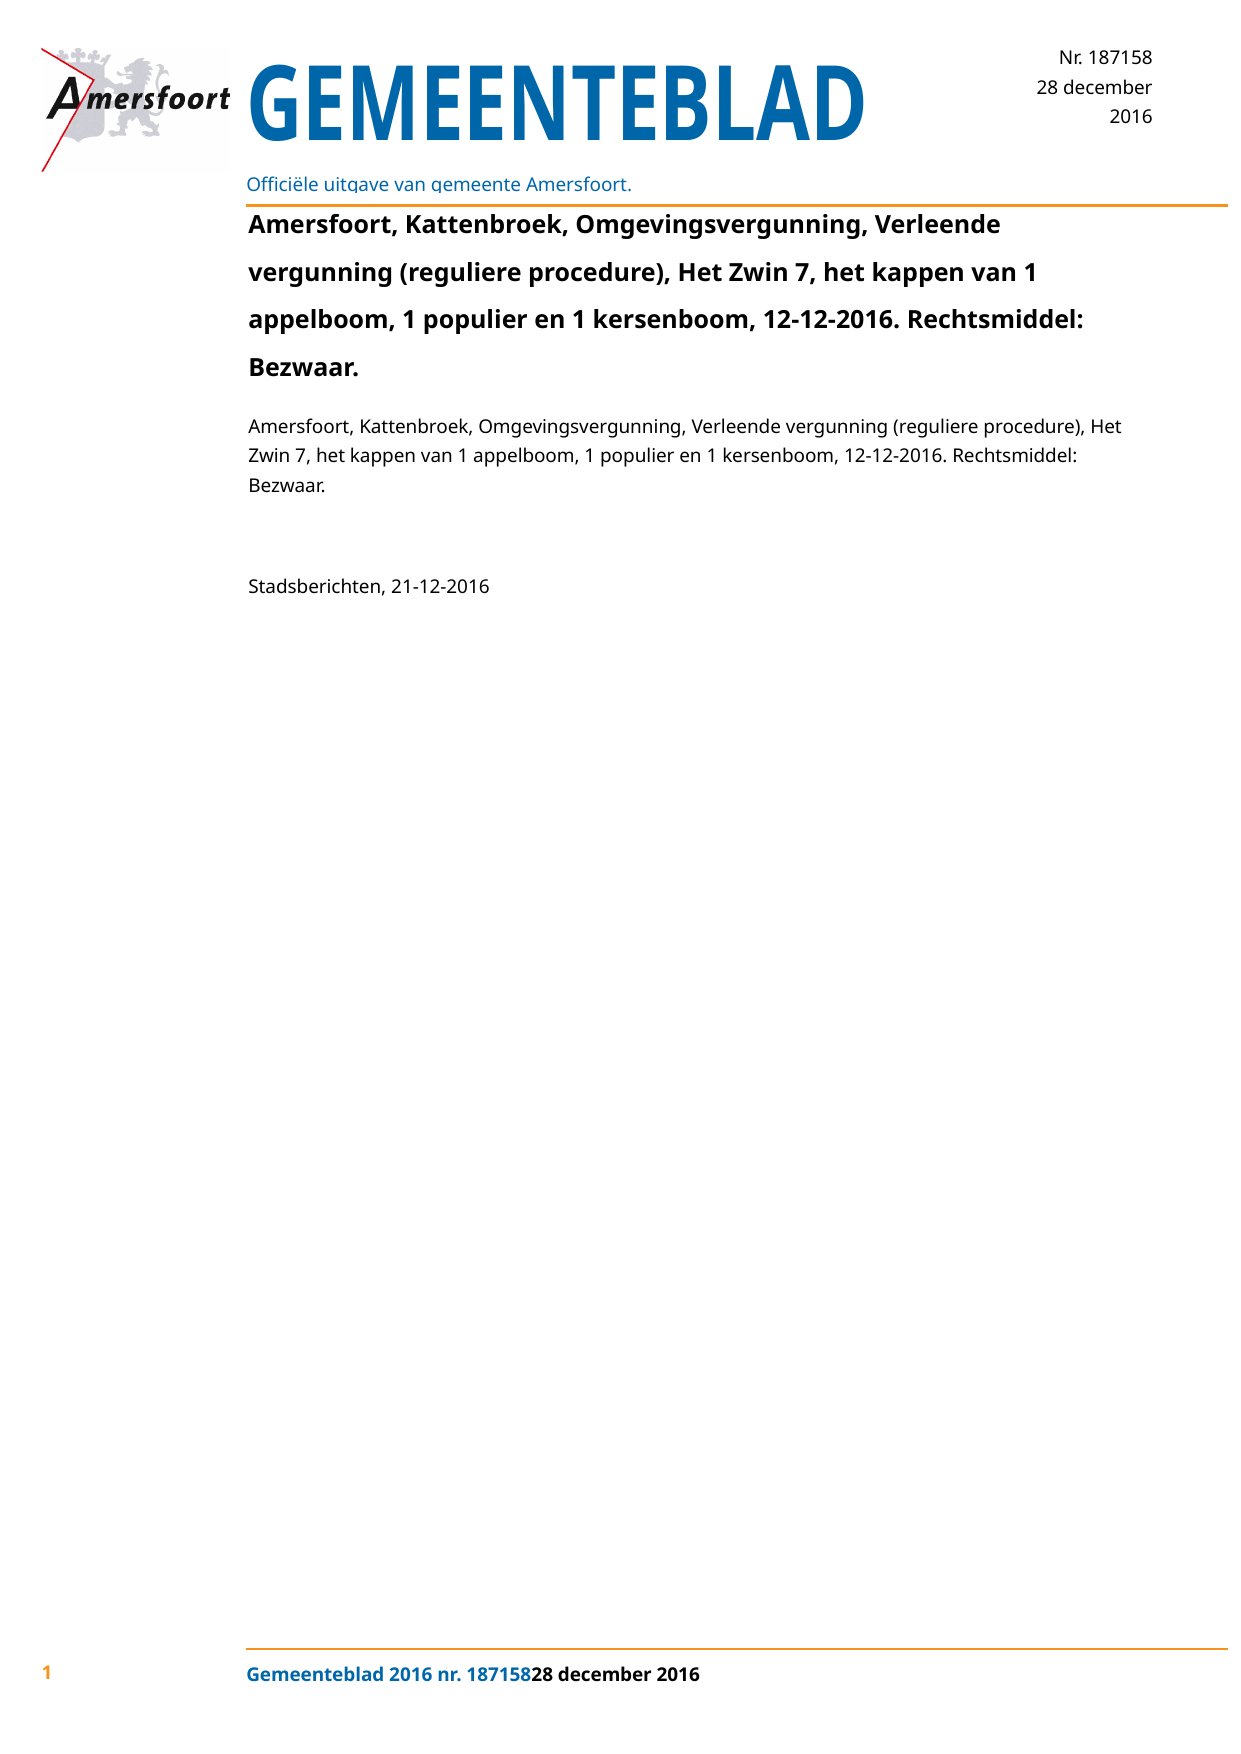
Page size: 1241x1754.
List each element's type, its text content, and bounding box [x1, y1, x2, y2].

picture [41, 47, 231, 172]
text Amersfoort, Kattenbroek, Omgevingsvergunning, Verleende vergunning (reguliere procedure), Het Zwin 7, het kappen van 1 appelboom, 1 populier en 1 kersenboom, 12-12-2016. Rechtsmiddel: Bezwaar. [248, 207, 1152, 384]
text Stadsberichten, 21-12-2016 [248, 573, 1152, 599]
text Amersfoort, Kattenbroek, Omgevingsvergunning, Verleende vergunning (reguliere procedure), Het Zwin 7, het kappen van 1 appelboom, 1 populier en 1 kersenboom, 12-12-2016. Rechtsmiddel: Bezwaar. [248, 413, 1152, 498]
